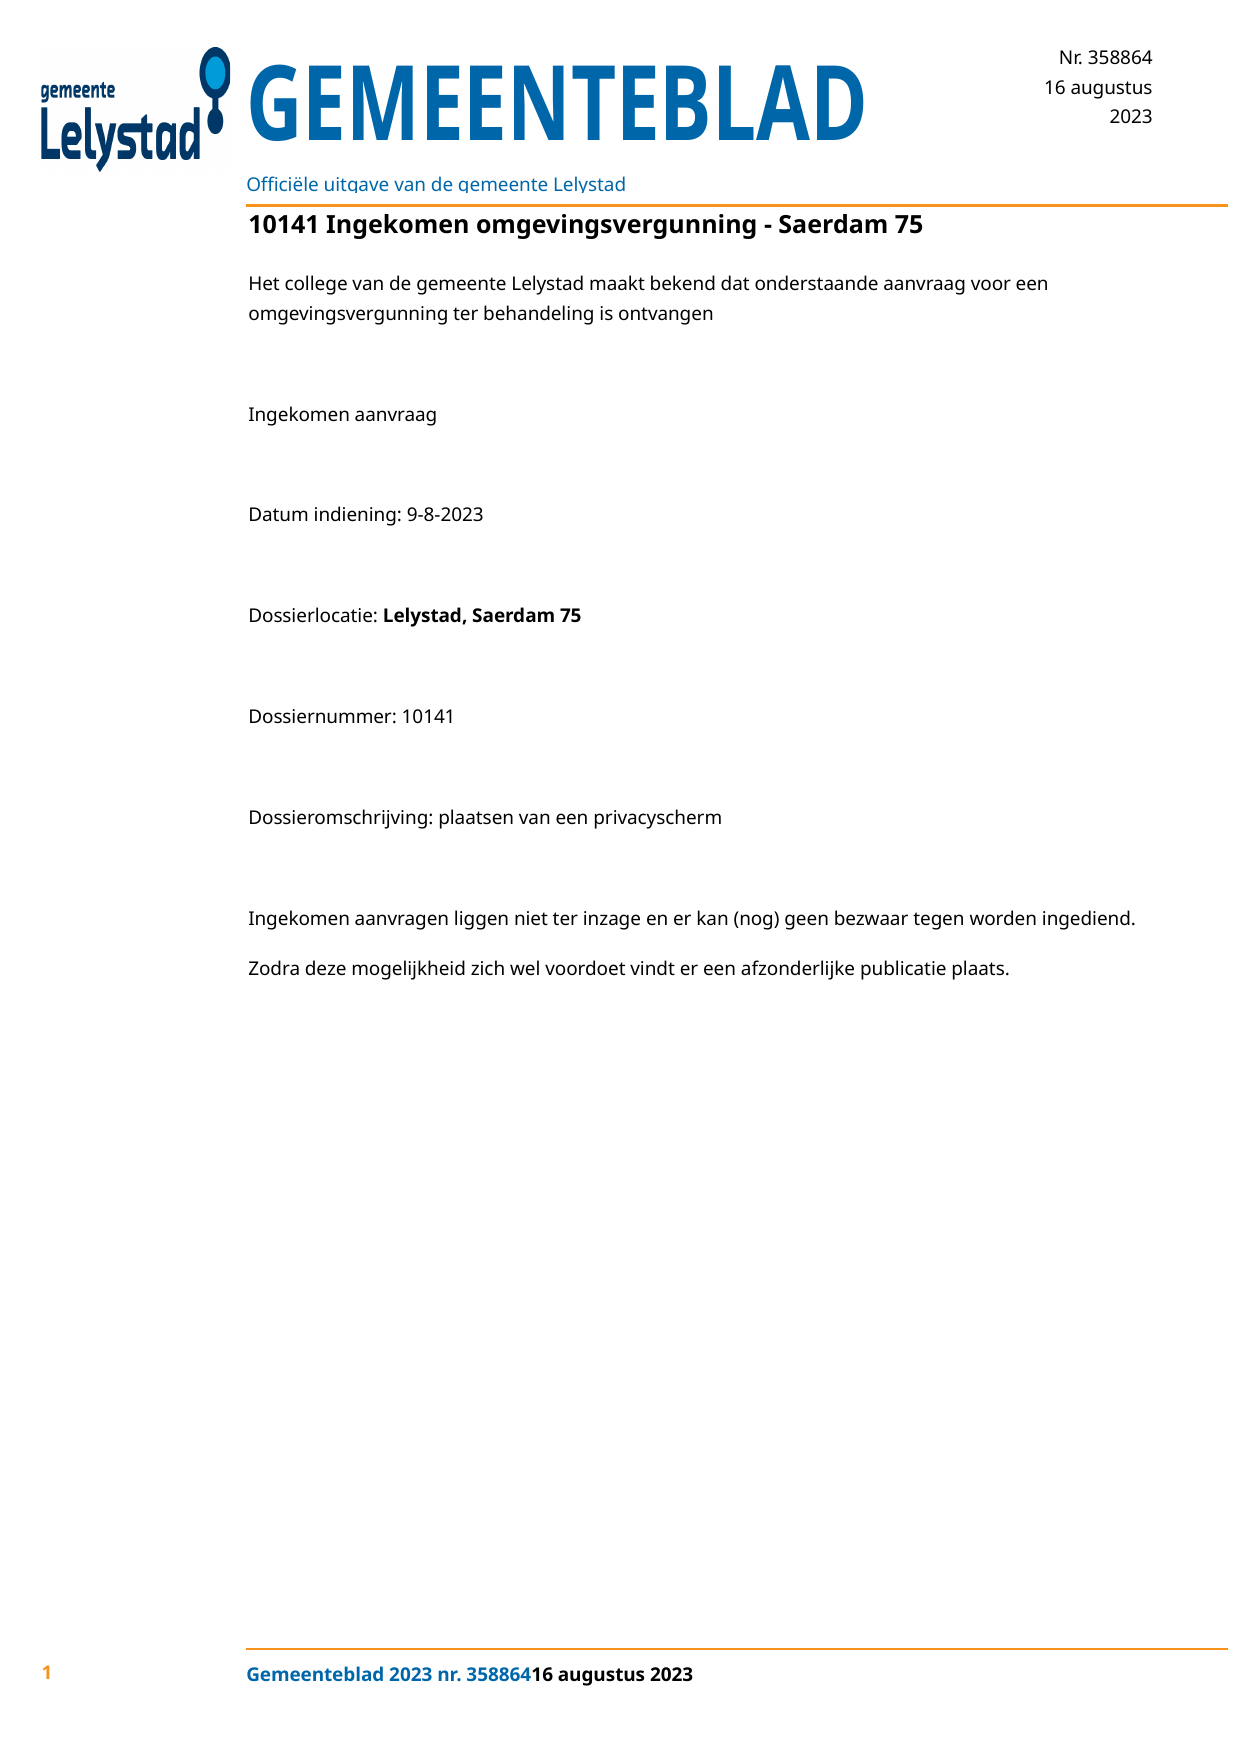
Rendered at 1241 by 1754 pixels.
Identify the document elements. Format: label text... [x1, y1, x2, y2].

text Ingekomen aanvraag [248, 401, 1152, 426]
text Dossieromschrijving: plaatsen van een privacyscherm [248, 804, 1152, 830]
text Datum indiening: 9-8-2023 [248, 502, 1152, 527]
text Ingekomen aanvragen liggen niet ter inzage en er kan (nog) geen bezwaar tegen worden ingediend. [248, 905, 1152, 931]
text Zodra deze mogelijkheid zich wel voordoet vindt er een afzonderlijke publicatie plaats. [248, 955, 1152, 981]
text Dossiernummer: 10141 [248, 703, 1152, 729]
text 10141 Ingekomen omgevingsvergunning - Saerdam 75 [248, 207, 1152, 241]
picture [41, 47, 231, 172]
text Dossierlocatie: Lelystad, Saerdam 75 [248, 602, 1152, 628]
text Het college van de gemeente Lelystad maakt bekend dat onderstaande aanvraag voor een omgevingsvergunning ter behandeling is ontvangen [248, 270, 1152, 326]
